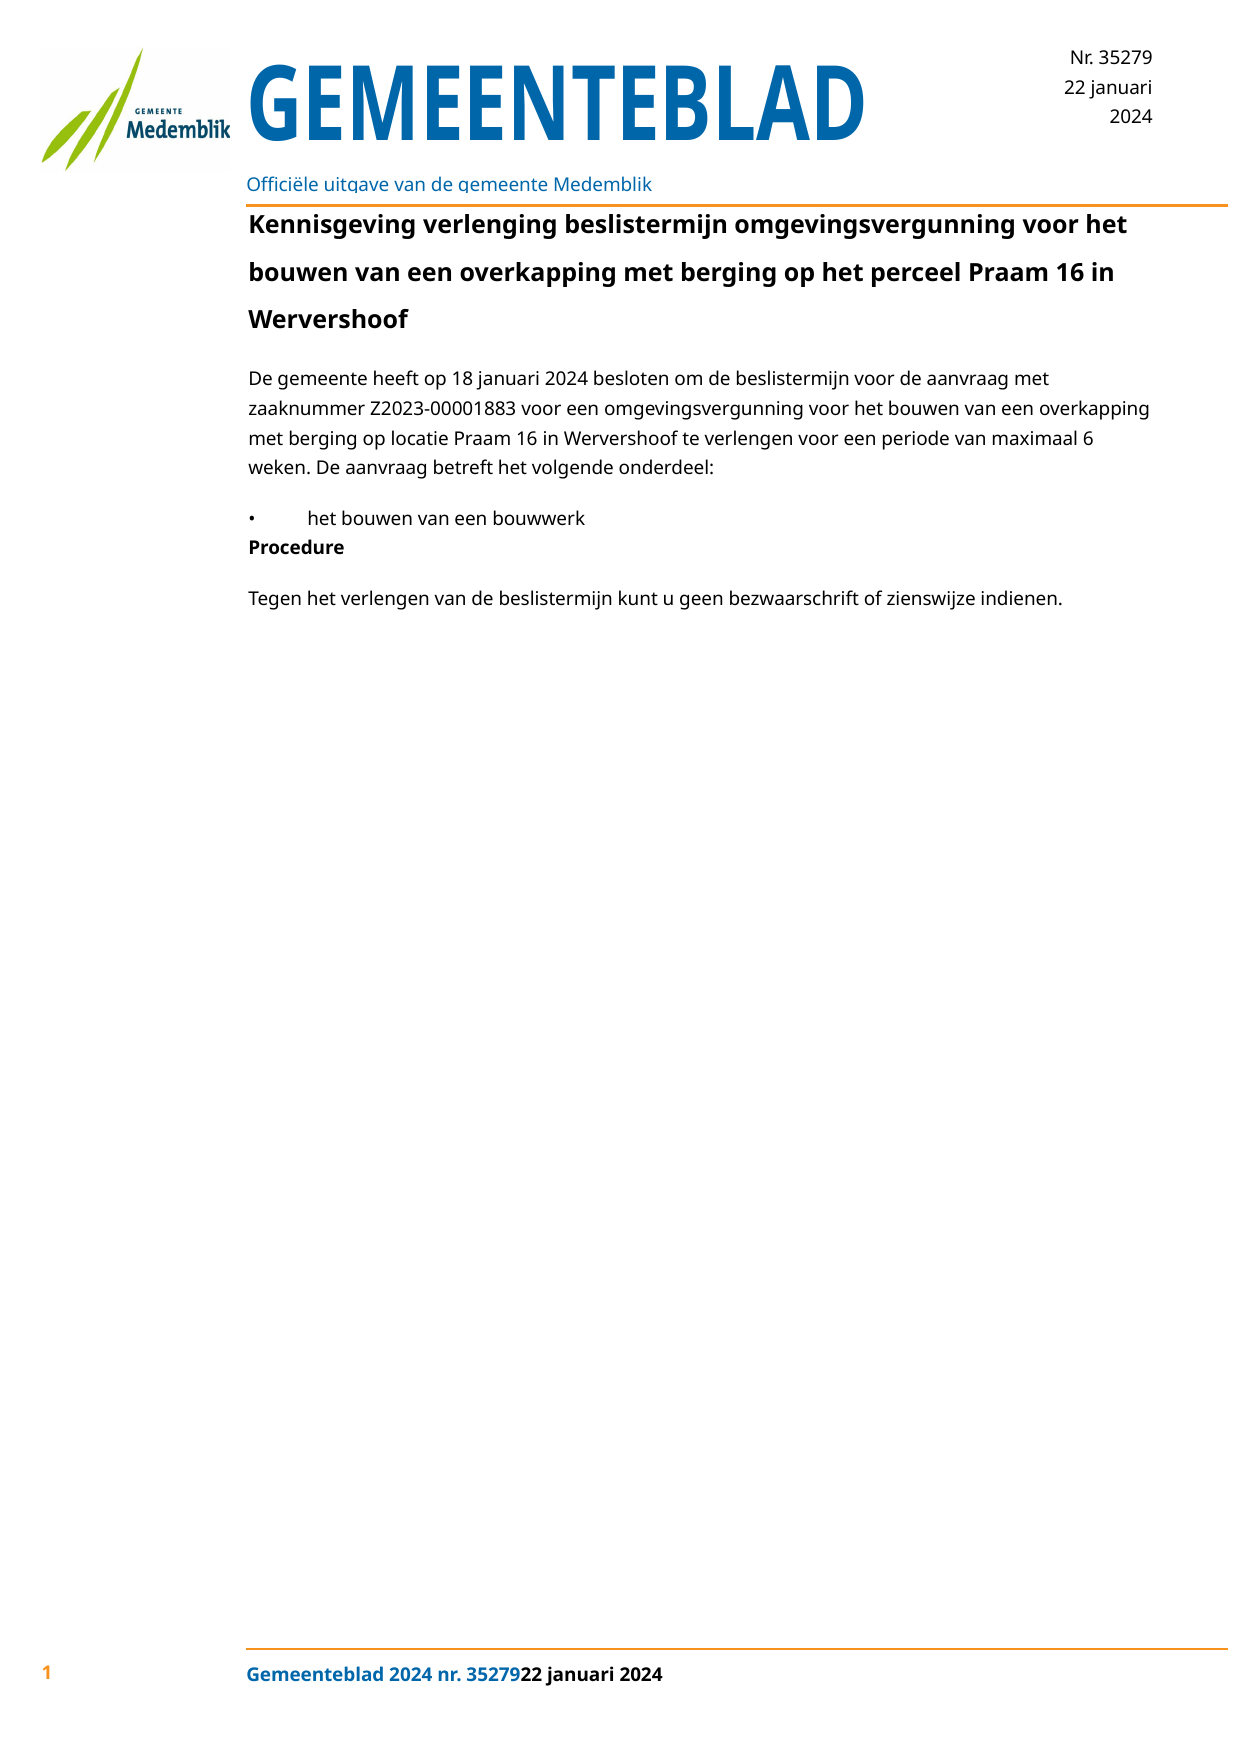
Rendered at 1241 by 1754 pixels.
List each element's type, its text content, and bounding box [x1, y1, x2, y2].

text Kennisgeving verlenging beslistermijn omgevingsvergunning voor het bouwen van een overkapping met berging op het perceel Praam 16 in Wervershoof [248, 207, 1152, 336]
text De gemeente heeft op 18 januari 2024 besloten om de beslistermijn voor de aanvraag met zaaknummer Z2023-00001883 voor een omgevingsvergunning voor het bouwen van een overkapping met berging op locatie Praam 16 in Wervershoof te verlengen voor een periode van maximaal 6 weken. De aanvraag betreft het volgende onderdeel: [248, 366, 1152, 480]
text Tegen het verlengen van de beslistermijn kunt u geen bezwaarschrift of zienswijze indienen. [248, 585, 1152, 610]
picture [41, 47, 231, 172]
list het bouwen van een bouwwerk [248, 505, 1152, 530]
text Procedure [248, 534, 1152, 560]
